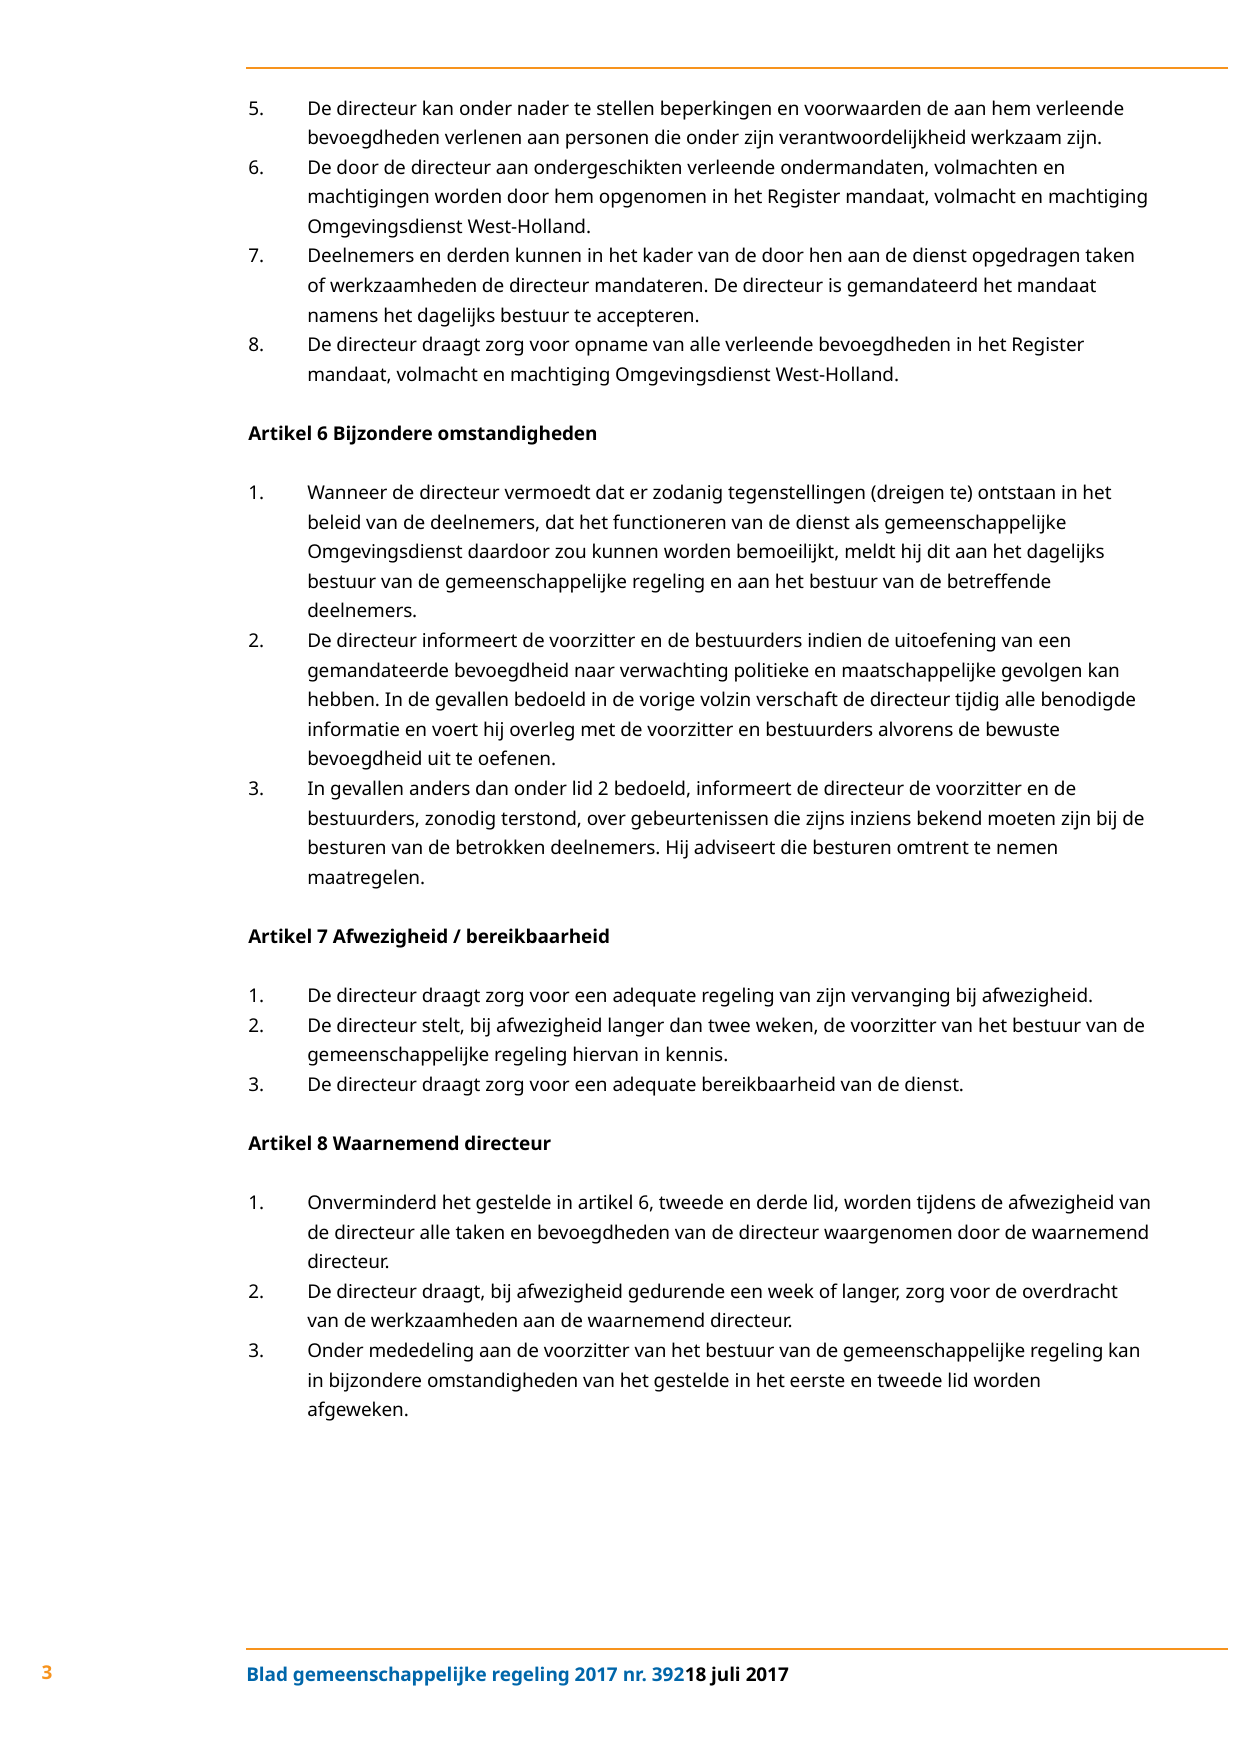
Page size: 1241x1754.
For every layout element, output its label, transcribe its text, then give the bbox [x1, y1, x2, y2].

list Onverminderd het gestelde in artikel 6, tweede en derde lid, worden tijdens de afwezigheid van de directeur alle taken en bevoegdheden van de directeur waargenomen door de waarnemend directeur. [248, 1189, 1152, 1274]
list De directeur draagt zorg voor een adequate bereikbaarheid van de dienst. [248, 1071, 1152, 1097]
list Wanneer de directeur vermoedt dat er zodanig tegenstellingen (dreigen te) ontstaan in het beleid van de deelnemers, dat het functioneren van de dienst als gemeenschappelijke Omgevingsdienst daardoor zou kunnen worden bemoeilijkt, meldt hij dit aan het dagelijks bestuur van de gemeenschappelijke regeling en aan het bestuur van de betreffende deelnemers. [248, 479, 1152, 623]
list De directeur informeert de voorzitter en de bestuurders indien de uitoefening van een gemandateerde bevoegdheid naar verwachting politieke en maatschappelijke gevolgen kan hebben. In de gevallen bedoeld in de vorige volzin verschaft de directeur tijdig alle benodigde informatie en voert hij overleg met de voorzitter en bestuurders alvorens de bewuste bevoegdheid uit te oefenen. [248, 627, 1152, 771]
picture [41, 47, 231, 172]
list De door de directeur aan ondergeschikten verleende ondermandaten, volmachten en machtigingen worden door hem opgenomen in het Register mandaat, volmacht en machtiging Omgevingsdienst West-Holland. [248, 154, 1152, 239]
list In gevallen anders dan onder lid 2 bedoeld, informeert de directeur de voorzitter en de bestuurders, zonodig terstond, over gebeurtenissen die zijns inziens bekend moeten zijn bij de besturen van de betrokken deelnemers. Hij adviseert die besturen omtrent te nemen maatregelen. [248, 775, 1152, 890]
list De directeur draagt, bij afwezigheid gedurende een week of langer, zorg voor de overdracht van de werkzaamheden aan de waarnemend directeur. [248, 1278, 1152, 1333]
text Artikel 8 Waarnemend directeur [248, 1130, 1152, 1156]
text Artikel 7 Afwezigheid / bereikbaarheid [248, 923, 1152, 949]
list Onder mededeling aan de voorzitter van het bestuur van de gemeenschappelijke regeling kan in bijzondere omstandigheden van het gestelde in het eerste en tweede lid worden afgeweken. [248, 1337, 1152, 1422]
list De directeur draagt zorg voor een adequate regeling van zijn vervanging bij afwezigheid. [248, 982, 1152, 1008]
list Deelnemers en derden kunnen in het kader van de door hen aan de dienst opgedragen taken of werkzaamheden de directeur mandateren. De directeur is gemandateerd het mandaat namens het dagelijks bestuur te accepteren. [248, 243, 1152, 328]
list De directeur draagt zorg voor opname van alle verleende bevoegdheden in het Register mandaat, volmacht en machtiging Omgevingsdienst West-Holland. [248, 331, 1152, 387]
list De directeur stelt, bij afwezigheid langer dan twee weken, de voorzitter van het bestuur van de gemeenschappelijke regeling hiervan in kennis. [248, 1012, 1152, 1067]
list De directeur kan onder nader te stellen beperkingen en voorwaarden de aan hem verleende bevoegdheden verlenen aan personen die onder zijn verantwoordelijkheid werkzaam zijn. [248, 95, 1152, 150]
text Artikel 6 Bijzondere omstandigheden [248, 420, 1152, 446]
